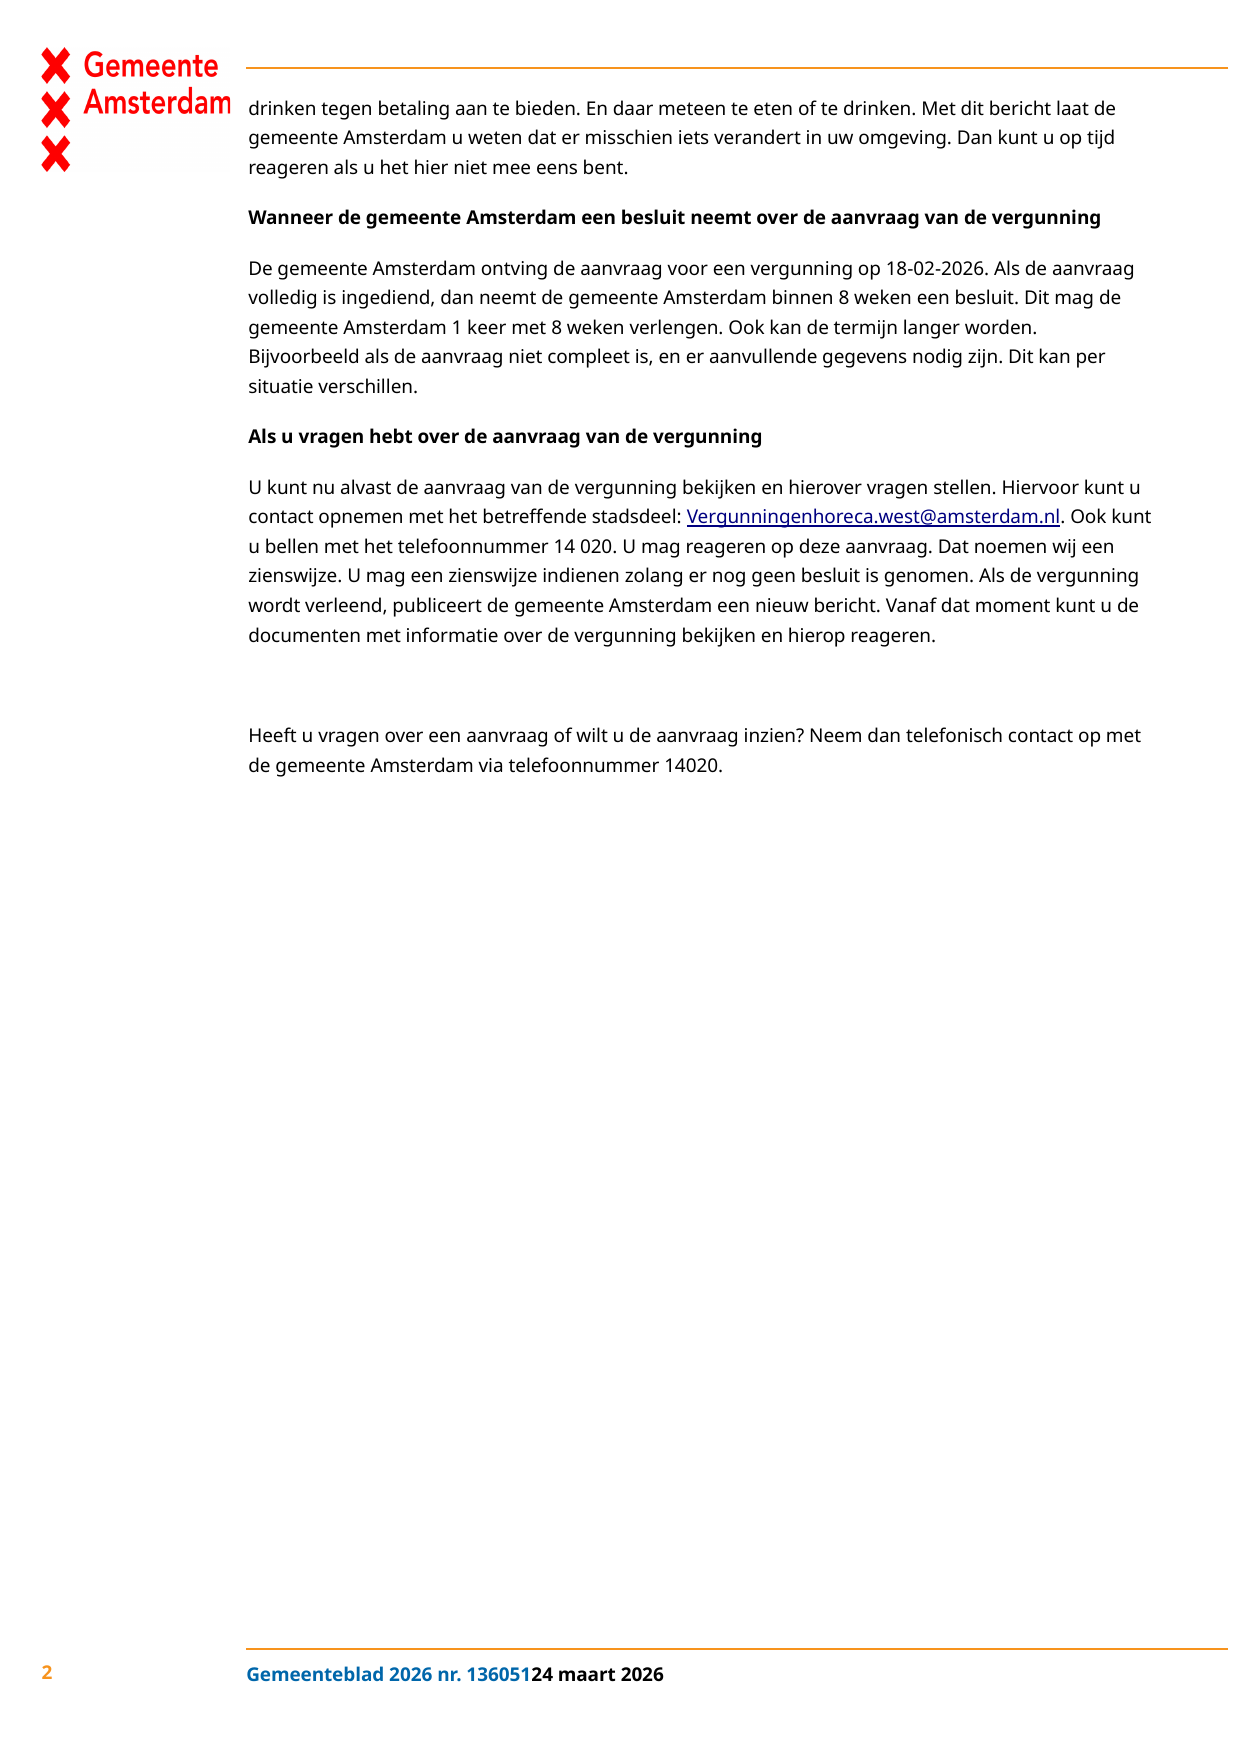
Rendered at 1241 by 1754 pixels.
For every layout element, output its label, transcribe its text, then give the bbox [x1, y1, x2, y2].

picture [41, 47, 231, 172]
text drinken tegen betaling aan te bieden. En daar meteen te eten of te drinken. Met dit bericht laat de gemeente Amsterdam u weten dat er misschien iets verandert in uw omgeving. Dan kunt u op tijd reageren als u het hier niet mee eens bent. [248, 95, 1152, 180]
text Heeft u vragen over een aanvraag of wilt u de aanvraag inzien? Neem dan telefonisch contact op met de gemeente Amsterdam via telefoonnummer 14020. [248, 723, 1152, 778]
text Wanneer de gemeente Amsterdam een besluit neemt over de aanvraag van de vergunning [248, 204, 1152, 230]
text U kunt nu alvast de aanvraag van de vergunning bekijken en hierover vragen stellen. Hiervoor kunt u contact opnemen met het betreffende stadsdeel: Vergunningenhoreca.west@amsterdam.nl. Ook kunt u bellen met het telefoonnummer 14 020. U mag reageren op deze aanvraag. Dat noemen wij een zienswijze. U mag een zienswijze indienen zolang er nog geen besluit is genomen. Als de vergunning wordt verleend, publiceert de gemeente Amsterdam een nieuw bericht. Vanaf dat moment kunt u de documenten met informatie over de vergunning bekijken en hierop reageren. [248, 474, 1152, 648]
text Als u vragen hebt over de aanvraag van de vergunning [248, 423, 1152, 449]
text De gemeente Amsterdam ontving de aanvraag voor een vergunning op 18-02-2026. Als de aanvraag volledig is ingediend, dan neemt de gemeente Amsterdam binnen 8 weken een besluit. Dit mag de gemeente Amsterdam 1 keer met 8 weken verlengen. Ook kan de termijn langer worden. Bijvoorbeeld als de aanvraag niet compleet is, en er aanvullende gegevens nodig zijn. Dit kan per situatie verschillen. [248, 255, 1152, 399]
